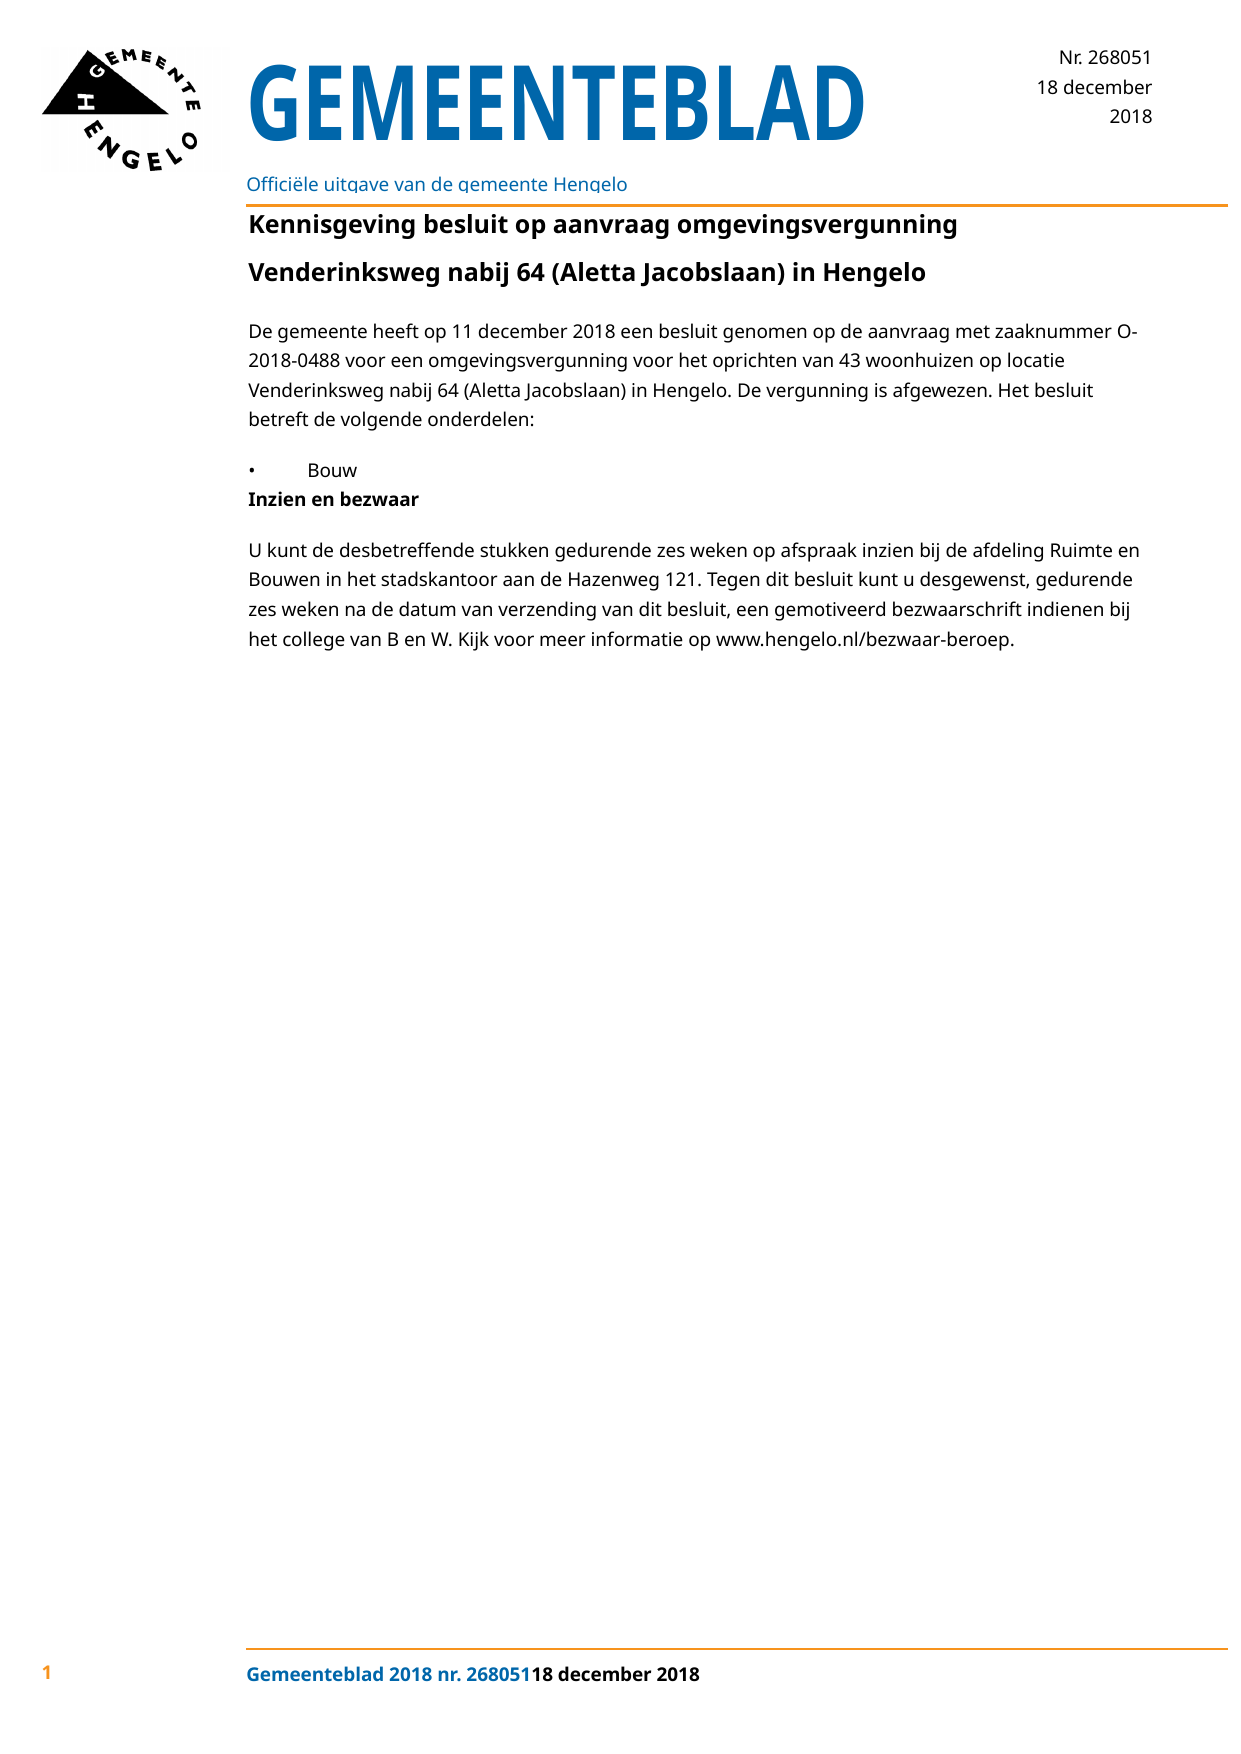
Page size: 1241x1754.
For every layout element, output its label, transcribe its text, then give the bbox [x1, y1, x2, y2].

picture [41, 47, 231, 172]
text U kunt de desbetreffende stukken gedurende zes weken op afspraak inzien bij de afdeling Ruimte en Bouwen in het stadskantoor aan de Hazenweg 121. Tegen dit besluit kunt u desgewenst, gedurende zes weken na de datum van verzending van dit besluit, een gemotiveerd bezwaarschrift indienen bij het college van B en W. Kijk voor meer informatie op www.hengelo.nl/bezwaar-beroep. [248, 537, 1152, 652]
text Kennisgeving besluit op aanvraag omgevingsvergunning Venderinksweg nabij 64 (Aletta Jacobslaan) in Hengelo [248, 207, 1152, 288]
list Bouw [248, 457, 1152, 483]
text Inzien en bezwaar [248, 487, 1152, 512]
text De gemeente heeft op 11 december 2018 een besluit genomen op de aanvraag met zaaknummer O-2018-0488 voor een omgevingsvergunning voor het oprichten van 43 woonhuizen op locatie Venderinksweg nabij 64 (Aletta Jacobslaan) in Hengelo. De vergunning is afgewezen. Het besluit betreft de volgende onderdelen: [248, 318, 1152, 432]
